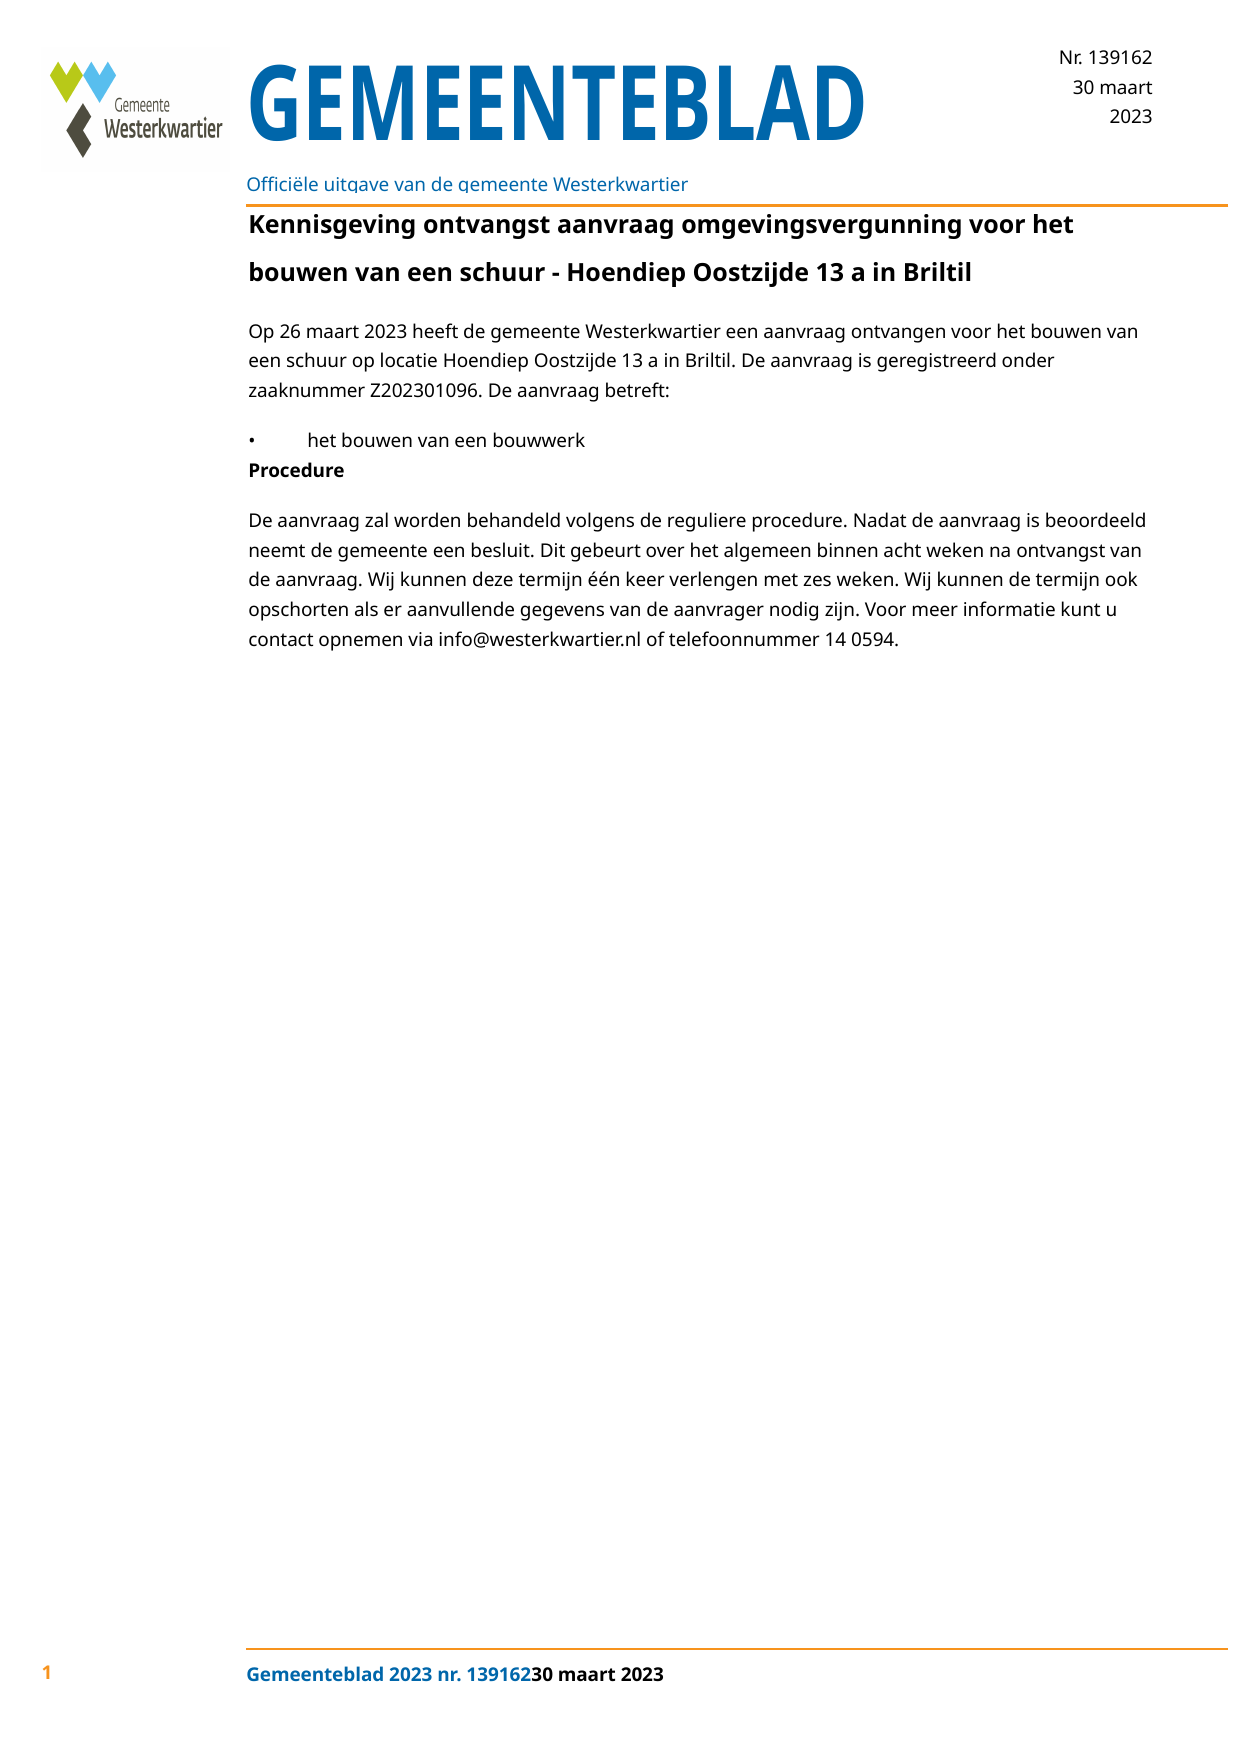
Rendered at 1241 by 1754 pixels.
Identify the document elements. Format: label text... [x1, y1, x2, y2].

text Op 26 maart 2023 heeft de gemeente Westerkwartier een aanvraag ontvangen voor het bouwen van een schuur op locatie Hoendiep Oostzijde 13 a in Briltil. De aanvraag is geregistreerd onder zaaknummer Z202301096. De aanvraag betreft: [248, 318, 1152, 403]
text De aanvraag zal worden behandeld volgens de reguliere procedure. Nadat de aanvraag is beoordeeld neemt de gemeente een besluit. Dit gebeurt over het algemeen binnen acht weken na ontvangst van de aanvraag. Wij kunnen deze termijn één keer verlengen met zes weken. Wij kunnen de termijn ook opschorten als er aanvullende gegevens van de aanvrager nodig zijn. Voor meer informatie kunt u contact opnemen via info@westerkwartier.nl of telefoonnummer 14 0594. [248, 507, 1152, 652]
text Procedure [248, 457, 1152, 483]
picture [41, 47, 231, 172]
text Kennisgeving ontvangst aanvraag omgevingsvergunning voor het bouwen van een schuur - Hoendiep Oostzijde 13 a in Briltil [248, 207, 1152, 288]
list het bouwen van een bouwwerk [248, 427, 1152, 453]
